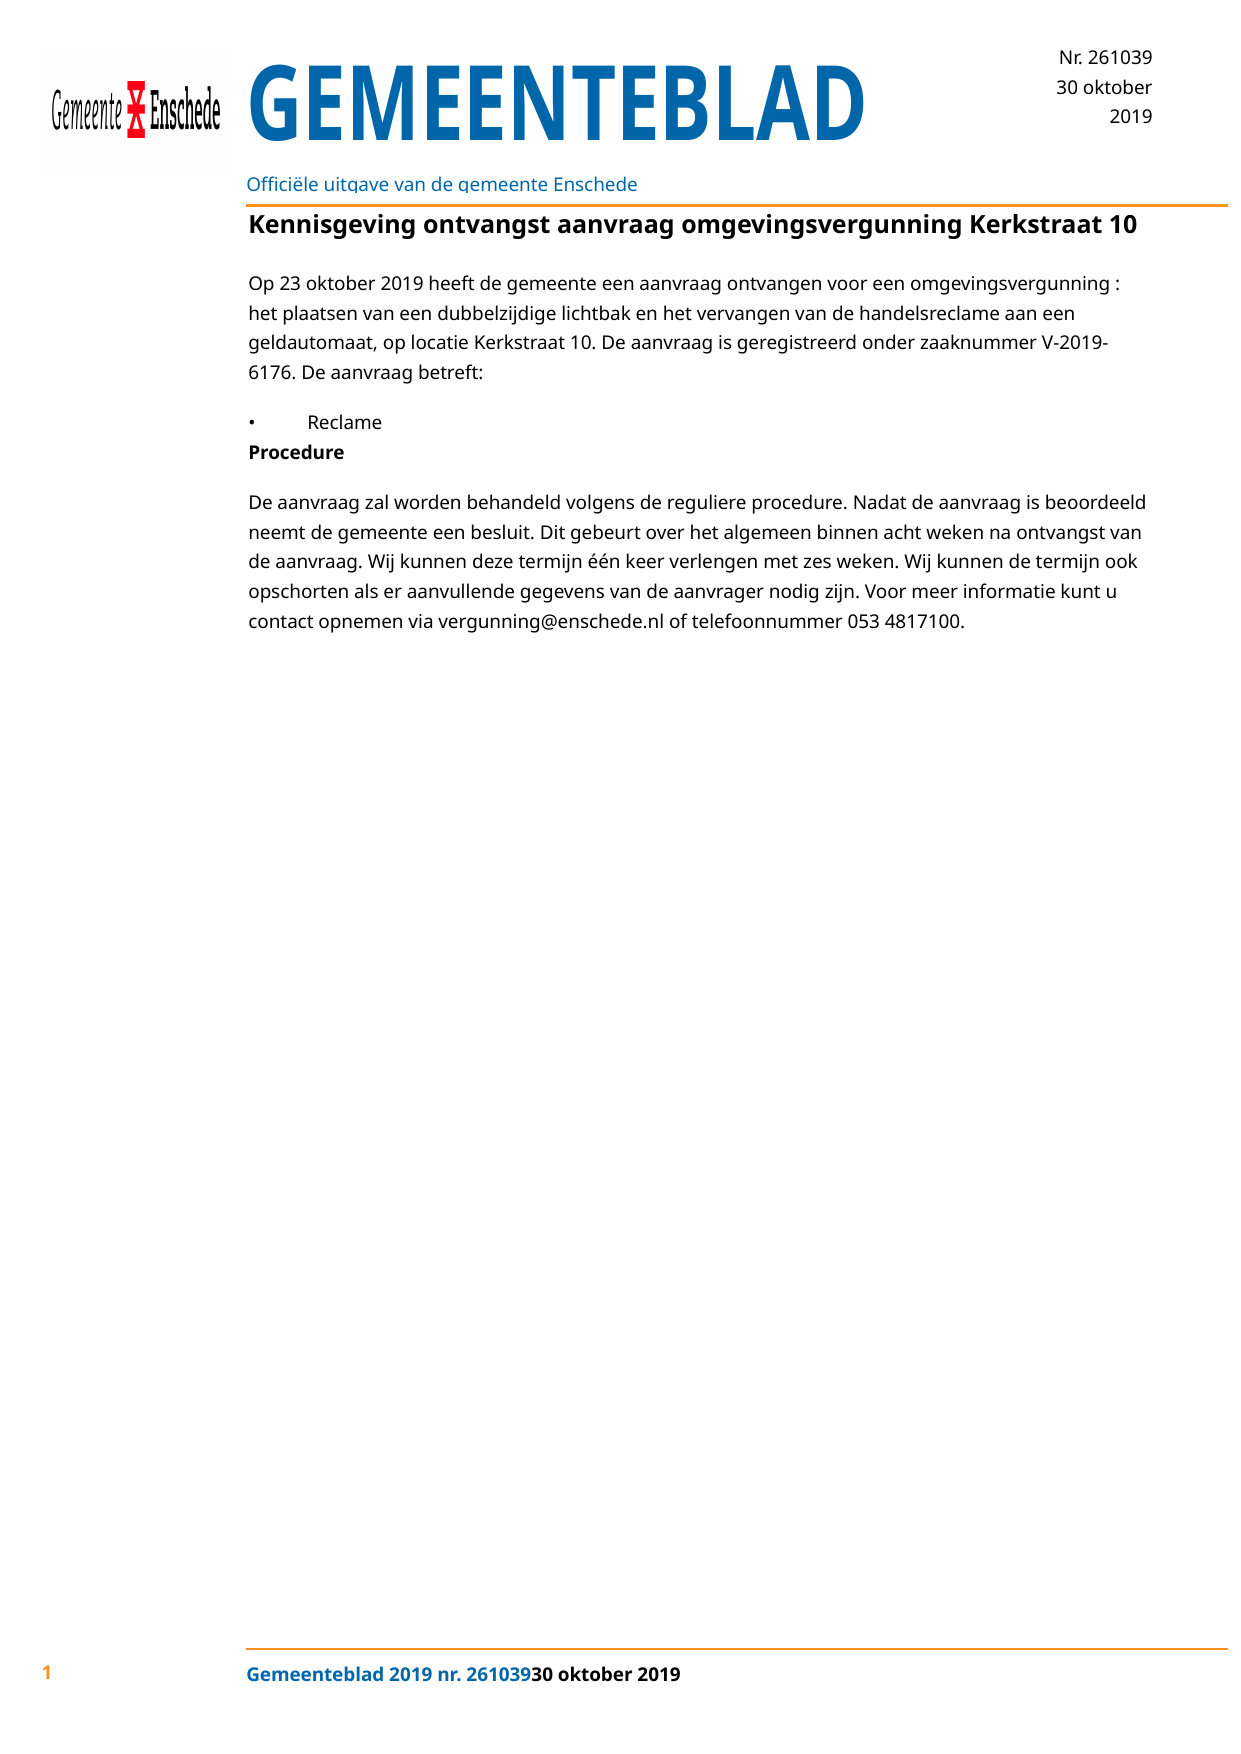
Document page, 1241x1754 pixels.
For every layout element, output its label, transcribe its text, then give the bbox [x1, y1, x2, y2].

picture [41, 47, 231, 172]
text Op 23 oktober 2019 heeft de gemeente een aanvraag ontvangen voor een omgevingsvergunning : het plaatsen van een dubbelzijdige lichtbak en het vervangen van de handelsreclame aan een geldautomaat, op locatie Kerkstraat 10. De aanvraag is geregistreerd onder zaaknummer V-2019-6176. De aanvraag betreft: [248, 270, 1152, 385]
text Procedure [248, 439, 1152, 465]
text Kennisgeving ontvangst aanvraag omgevingsvergunning Kerkstraat 10 [248, 207, 1152, 241]
list Reclame [248, 409, 1152, 435]
text De aanvraag zal worden behandeld volgens de reguliere procedure. Nadat de aanvraag is beoordeeld neemt de gemeente een besluit. Dit gebeurt over het algemeen binnen acht weken na ontvangst van de aanvraag. Wij kunnen deze termijn één keer verlengen met zes weken. Wij kunnen de termijn ook opschorten als er aanvullende gegevens van de aanvrager nodig zijn. Voor meer informatie kunt u contact opnemen via vergunning@enschede.nl of telefoonnummer 053 4817100. [248, 489, 1152, 633]
